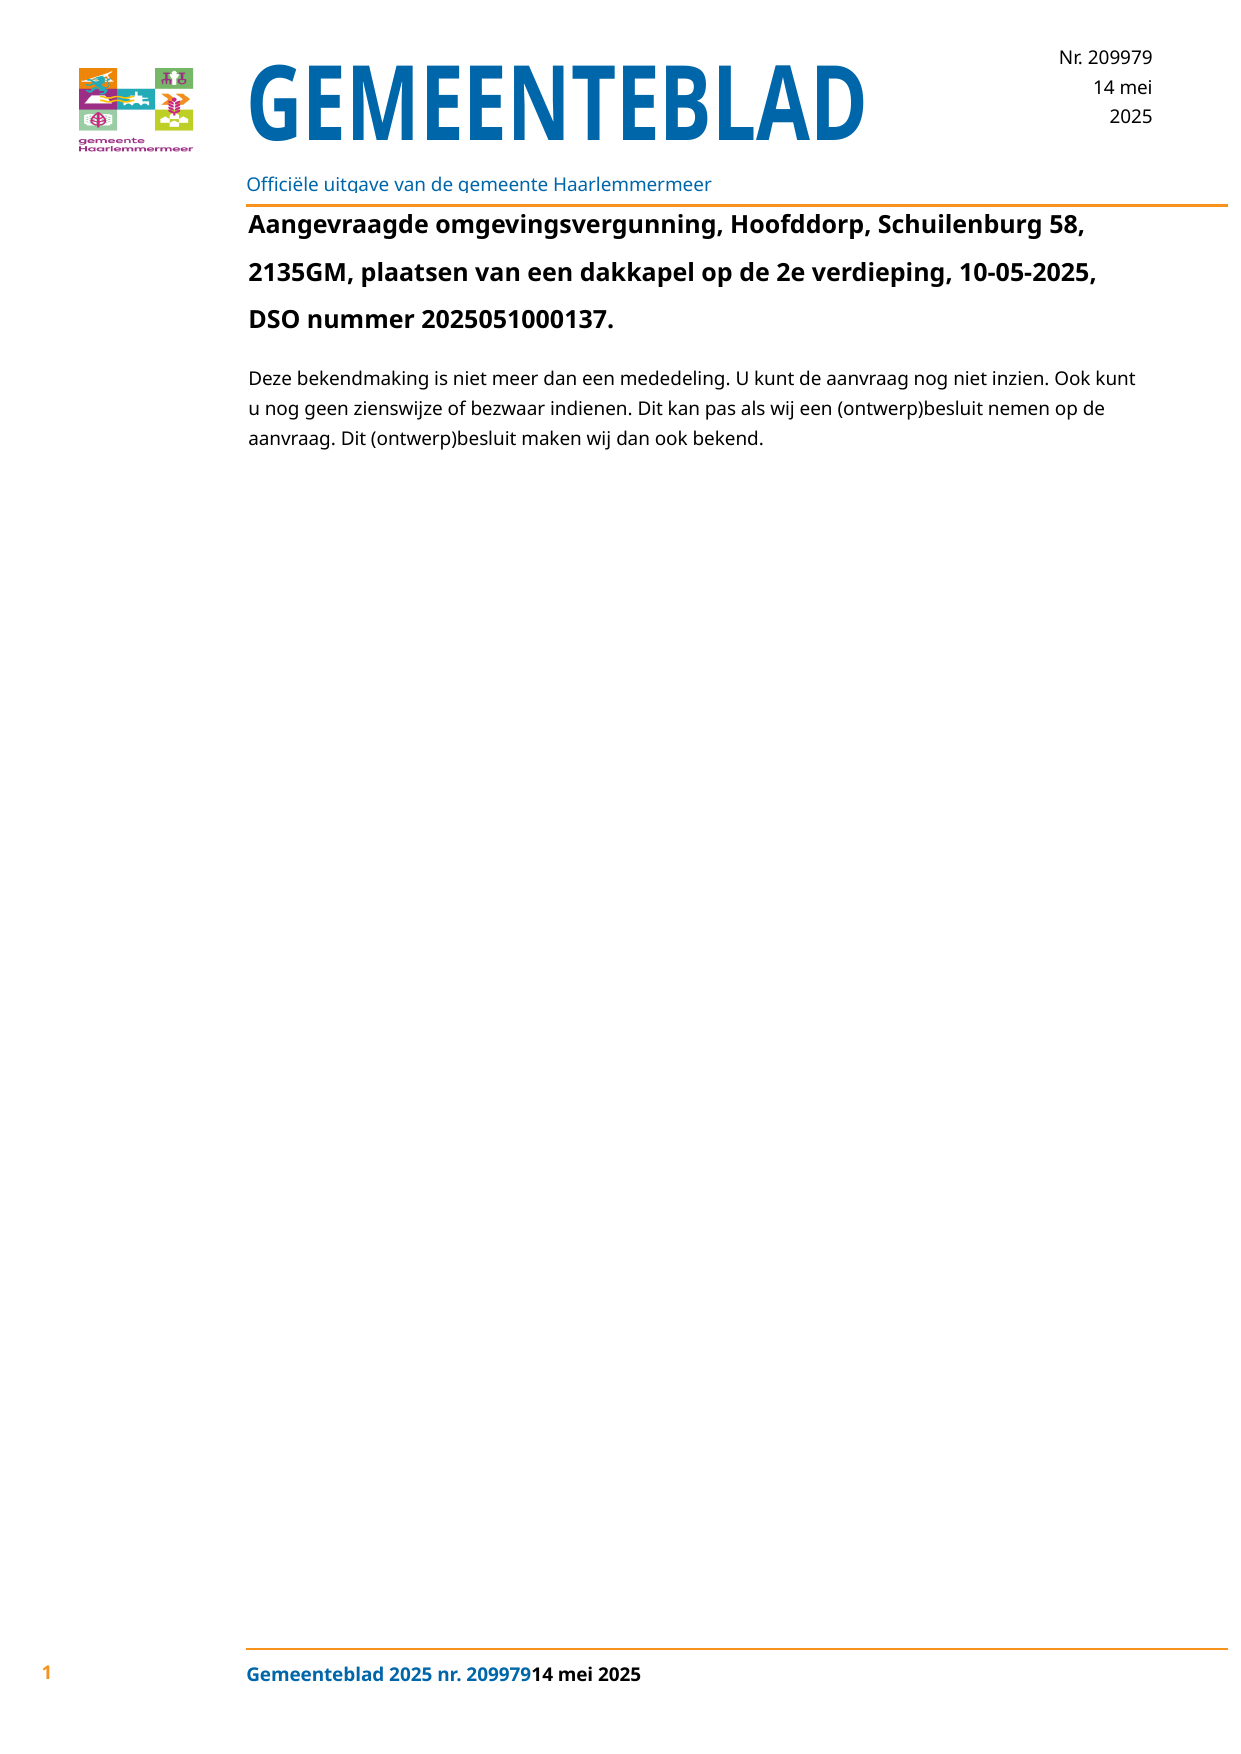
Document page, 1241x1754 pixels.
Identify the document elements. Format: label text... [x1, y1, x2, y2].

picture [41, 47, 231, 172]
text Deze bekendmaking is niet meer dan een mededeling. U kunt de aanvraag nog niet inzien. Ook kunt u nog geen zienswijze of bezwaar indienen. Dit kan pas als wij een (ontwerp)besluit nemen op de aanvraag. Dit (ontwerp)besluit maken wij dan ook bekend. [248, 366, 1152, 450]
text Aangevraagde omgevingsvergunning, Hoofddorp, Schuilenburg 58, 2135GM, plaatsen van een dakkapel op de 2e verdieping, 10-05-2025, DSO nummer 2025051000137. [248, 207, 1152, 336]
